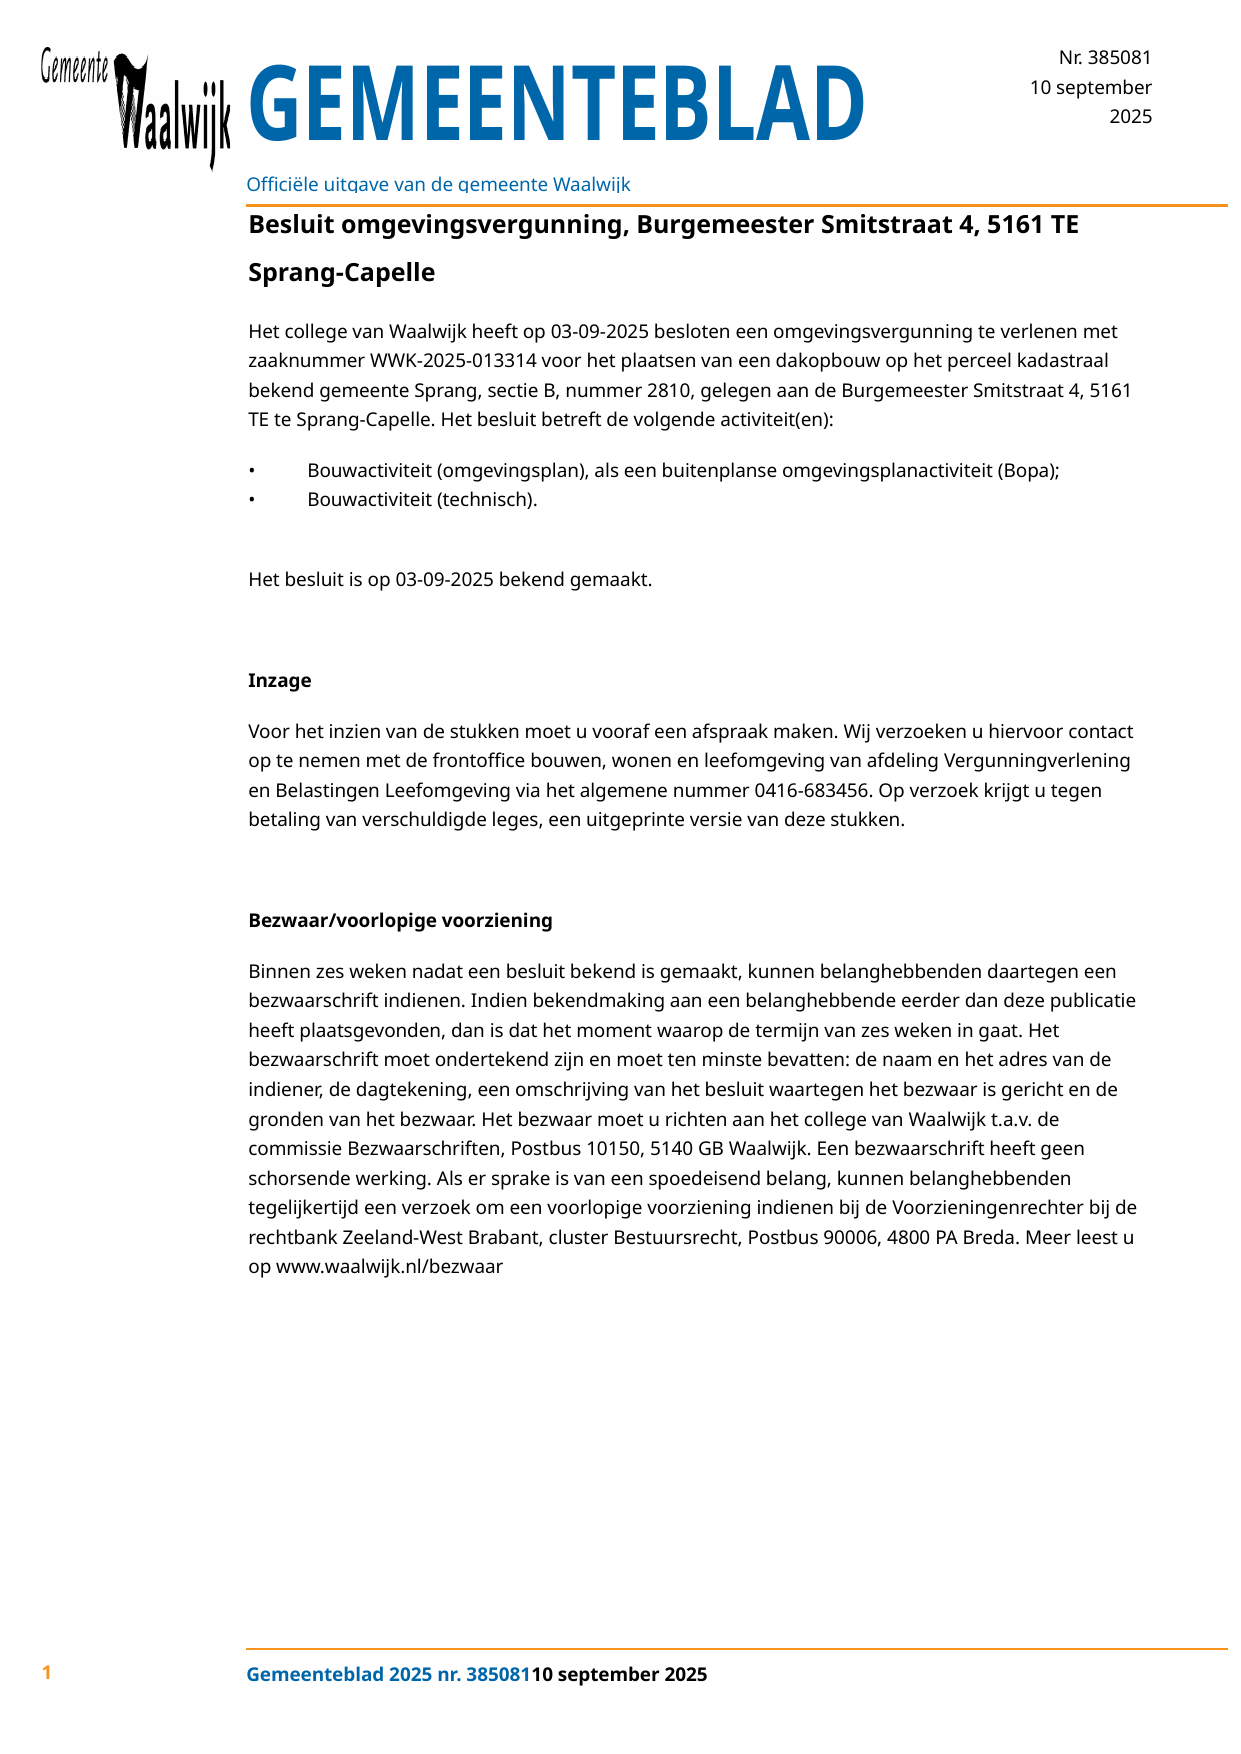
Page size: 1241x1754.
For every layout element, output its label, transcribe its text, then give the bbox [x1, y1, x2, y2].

picture [41, 47, 231, 172]
list Bouwactiviteit (omgevingsplan), als een buitenplanse omgevingsplanactiviteit (Bopa); [248, 457, 1152, 483]
list Bouwactiviteit (technisch). [248, 487, 1152, 512]
text Voor het inzien van de stukken moet u vooraf een afspraak maken. Wij verzoeken u hiervoor contact op te nemen met de frontoffice bouwen, wonen en leefomgeving van afdeling Vergunningverlening en Belastingen Leefomgeving via het algemene nummer 0416-683456. Op verzoek krijgt u tegen betaling van verschuldigde leges, een uitgeprinte versie van deze stukken. [248, 718, 1152, 832]
text Binnen zes weken nadat een besluit bekend is gemaakt, kunnen belanghebbenden daartegen een bezwaarschrift indienen. Indien bekendmaking aan een belanghebbende eerder dan deze publicatie heeft plaatsgevonden, dan is dat het moment waarop de termijn van zes weken in gaat. Het bezwaarschrift moet ondertekend zijn en moet ten minste bevatten: de naam en het adres van de indiener, de dagtekening, een omschrijving van het besluit waartegen het bezwaar is gericht en de gronden van het bezwaar. Het bezwaar moet u richten aan het college van Waalwijk t.a.v. de commissie Bezwaarschriften, Postbus 10150, 5140 GB Waalwijk. Een bezwaarschrift heeft geen schorsende werking. Als er sprake is van een spoedeisend belang, kunnen belanghebbenden tegelijkertijd een verzoek om een voorlopige voorziening indienen bij de Voorzieningenrechter bij de rechtbank Zeeland-West Brabant, cluster Bestuursrecht, Postbus 90006, 4800 PA Breda. Meer leest u op www.waalwijk.nl/bezwaar [248, 958, 1152, 1279]
text Besluit omgevingsvergunning, Burgemeester Smitstraat 4, 5161 TE Sprang-Capelle [248, 207, 1152, 288]
text Het college van Waalwijk heeft op 03-09-2025 besloten een omgevingsvergunning te verlenen met zaaknummer WWK-2025-013314 voor het plaatsen van een dakopbouw op het perceel kadastraal bekend gemeente Sprang, sectie B, nummer 2810, gelegen aan de Burgemeester Smitstraat 4, 5161 TE te Sprang-Capelle. Het besluit betreft de volgende activiteit(en): [248, 318, 1152, 432]
text Het besluit is op 03-09-2025 bekend gemaakt. [248, 567, 1152, 592]
text Bezwaar/voorlopige voorziening [248, 907, 1152, 933]
text Inzage [248, 667, 1152, 693]
